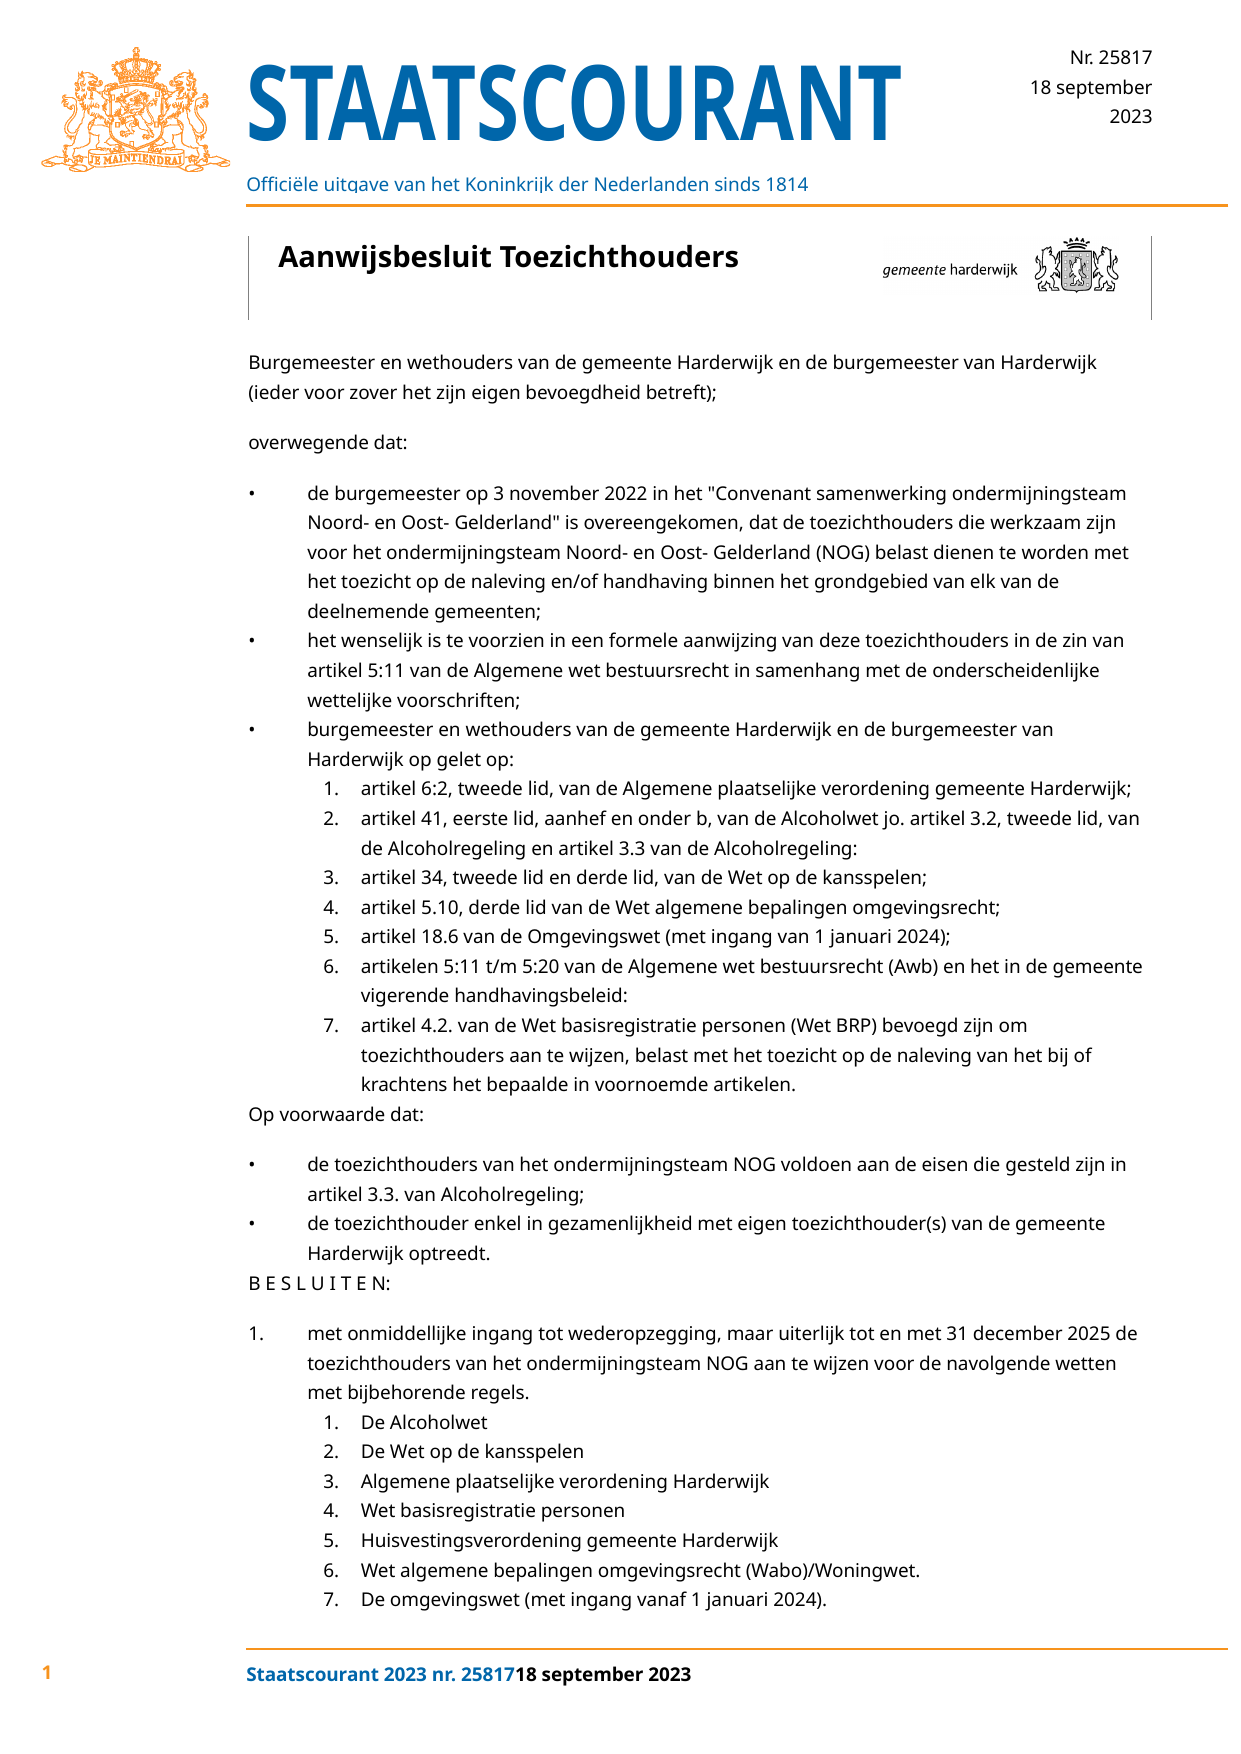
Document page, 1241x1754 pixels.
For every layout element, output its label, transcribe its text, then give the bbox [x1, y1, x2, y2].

list De omgevingswet (met ingang vanaf 1 januari 2024). [323, 1586, 1152, 1612]
list Algemene plaatselijke verordening Harderwijk [323, 1468, 1152, 1494]
list Wet algemene bepalingen omgevingsrecht (Wabo)/Woningwet. [323, 1557, 1152, 1583]
list met onmiddellijke ingang tot wederopzegging, maar uiterlijk tot en met 31 december 2025 de toezichthouders van het ondermijningsteam NOG aan te wijzen voor de navolgende wetten met bijbehorende regels. [248, 1320, 1152, 1405]
list de burgemeester op 3 november 2022 in het "Convenant samenwerking ondermijningsteam Noord- en Oost- Gelderland" is overeengekomen, dat de toezichthouders die werkzaam zijn voor het ondermijningsteam Noord- en Oost- Gelderland (NOG) belast dienen te worden met het toezicht op de naleving en/of handhaving binnen het grondgebied van elk van de deelnemende gemeenten; [248, 480, 1152, 624]
table_header [850, 236, 1151, 320]
list Wet basisregistratie personen [323, 1498, 1152, 1523]
list artikel 6:2, tweede lid, van de Algemene plaatselijke verordening gemeente Harderwijk; [323, 776, 1152, 801]
text Burgemeester en wethouders van de gemeente Harderwijk en de burgemeester van Harderwijk (ieder voor zover het zijn eigen bevoegdheid betreft); [248, 349, 1152, 405]
list artikel 34, tweede lid en derde lid, van de Wet op de kansspelen; [323, 864, 1152, 890]
text overwegende dat: [248, 429, 1152, 455]
text B E S L U I T E N: [248, 1270, 1152, 1296]
list burgemeester en wethouders van de gemeente Harderwijk en de burgemeester van Harderwijk op gelet op: [248, 716, 1152, 772]
list artikel 18.6 van de Omgevingswet (met ingang van 1 januari 2024); [323, 923, 1152, 949]
list artikelen 5:11 t/m 5:20 van de Algemene wet bestuursrecht (Awb) en het in de gemeente vigerende handhavingsbeleid: [323, 953, 1152, 1008]
picture [882, 236, 1119, 295]
list het wenselijk is te voorzien in een formele aanwijzing van deze toezichthouders in de zin van artikel 5:11 van de Algemene wet bestuursrecht in samenhang met de onderscheidenlijke wettelijke voorschriften; [248, 628, 1152, 713]
list artikel 4.2. van de Wet basisregistratie personen (Wet BRP) bevoegd zijn om toezichthouders aan te wijzen, belast met het toezicht op de naleving van het bij of krachtens het bepaalde in voornoemde artikelen. [323, 1012, 1152, 1097]
list de toezichthouder enkel in gezamenlijkheid met eigen toezichthouder(s) van de gemeente Harderwijk optreedt. [248, 1211, 1152, 1266]
list Huisvestingsverordening gemeente Harderwijk [323, 1527, 1152, 1553]
table_header Aanwijsbesluit Toezichthouders [249, 236, 850, 320]
text Op voorwaarde dat: [248, 1101, 1152, 1127]
list de toezichthouders van het ondermijningsteam NOG voldoen aan de eisen die gesteld zijn in artikel 3.3. van Alcoholregeling; [248, 1151, 1152, 1207]
list artikel 5.10, derde lid van de Wet algemene bepalingen omgevingsrecht; [323, 894, 1152, 920]
list artikel 41, eerste lid, aanhef en onder b, van de Alcoholwet jo. artikel 3.2, tweede lid, van de Alcoholregeling en artikel 3.3 van de Alcoholregeling: [323, 805, 1152, 861]
picture [41, 47, 231, 172]
list De Wet op de kansspelen [323, 1438, 1152, 1464]
list De Alcoholwet [323, 1409, 1152, 1435]
